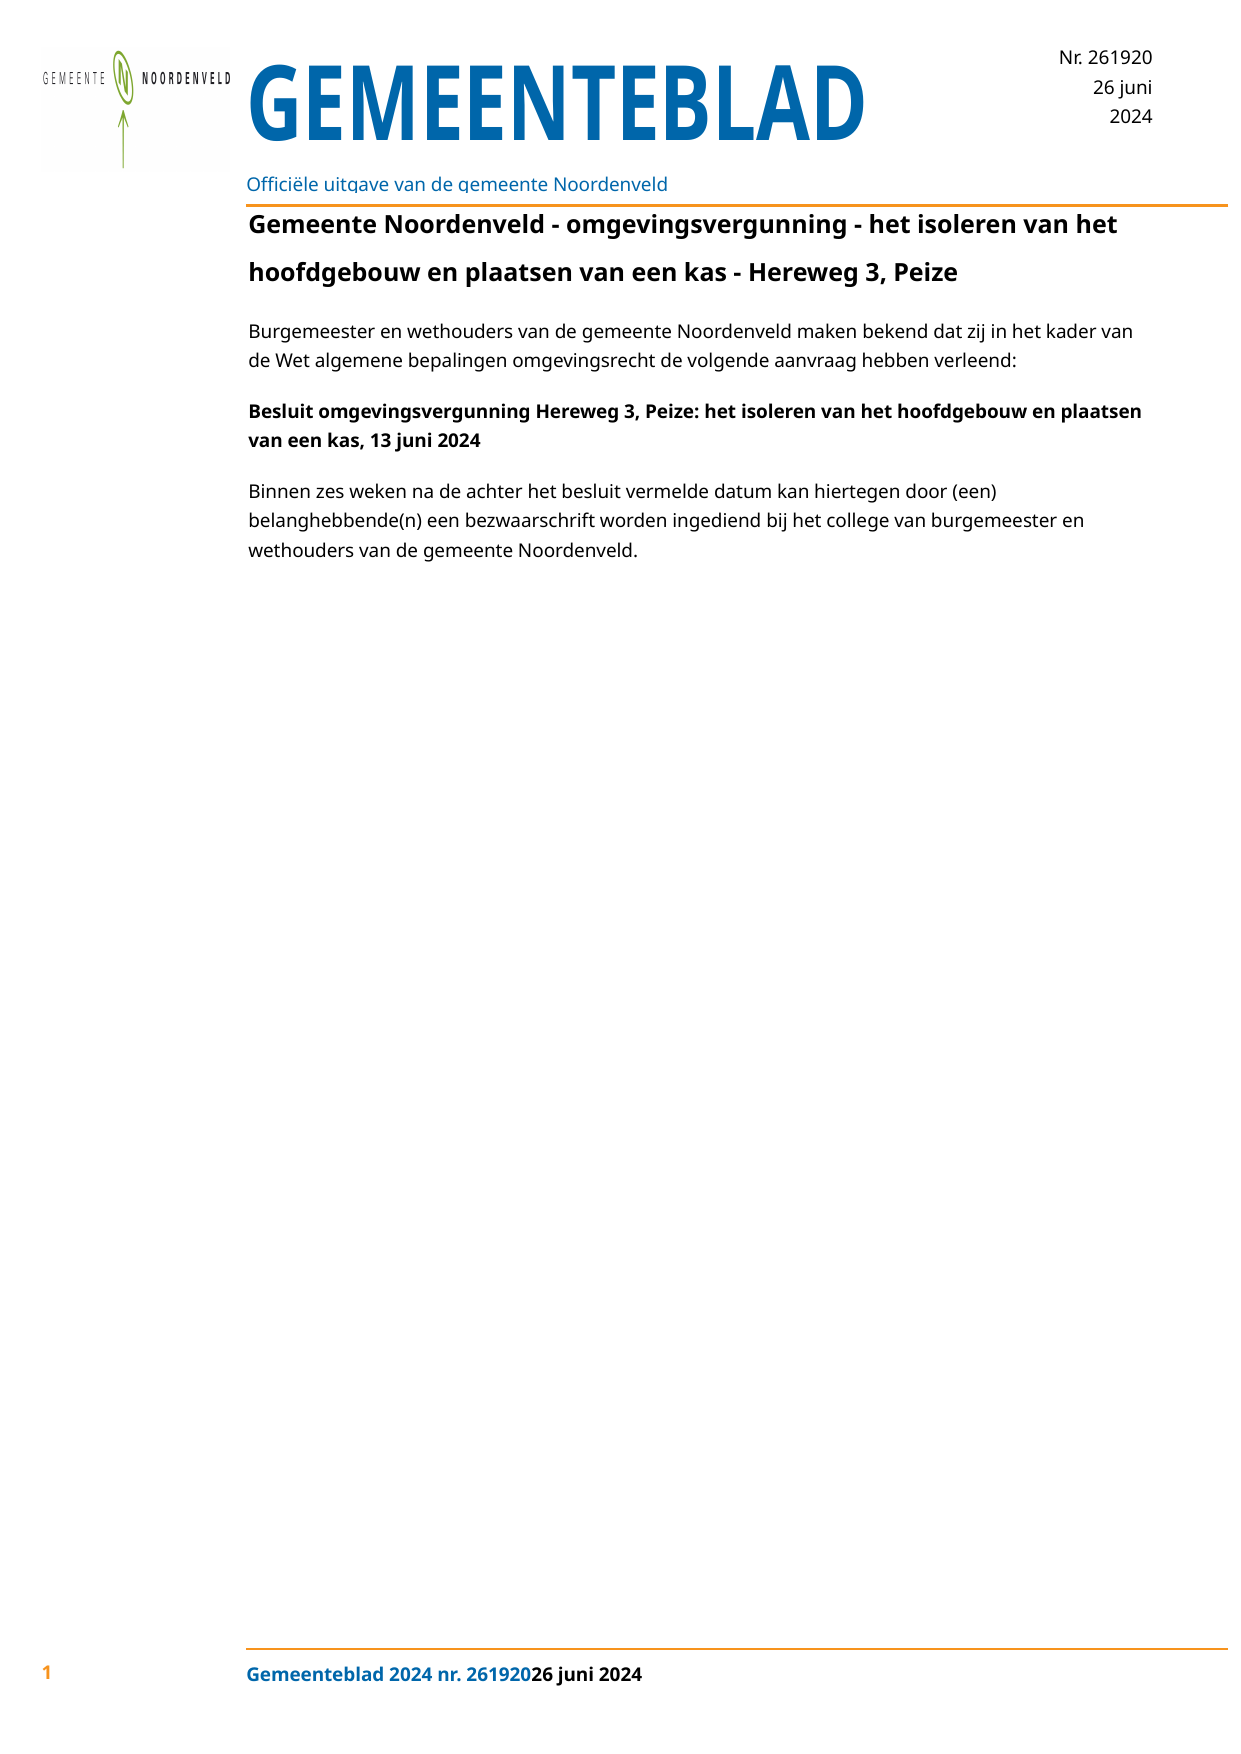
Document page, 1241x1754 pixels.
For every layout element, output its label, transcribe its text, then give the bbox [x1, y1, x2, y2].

text Burgemeester en wethouders van de gemeente Noordenveld maken bekend dat zij in het kader van de Wet algemene bepalingen omgevingsrecht de volgende aanvraag hebben verleend: [248, 318, 1152, 373]
text Besluit omgevingsvergunning Hereweg 3, Peize: het isoleren van het hoofdgebouw en plaatsen van een kas, 13 juni 2024 [248, 398, 1152, 453]
text Gemeente Noordenveld - omgevingsvergunning - het isoleren van het hoofdgebouw en plaatsen van een kas - Hereweg 3, Peize [248, 207, 1152, 288]
picture [41, 47, 231, 172]
text Binnen zes weken na de achter het besluit vermelde datum kan hiertegen door (een) belanghebbende(n) een bezwaarschrift worden ingediend bij het college van burgemeester en wethouders van de gemeente Noordenveld. [248, 478, 1152, 563]
